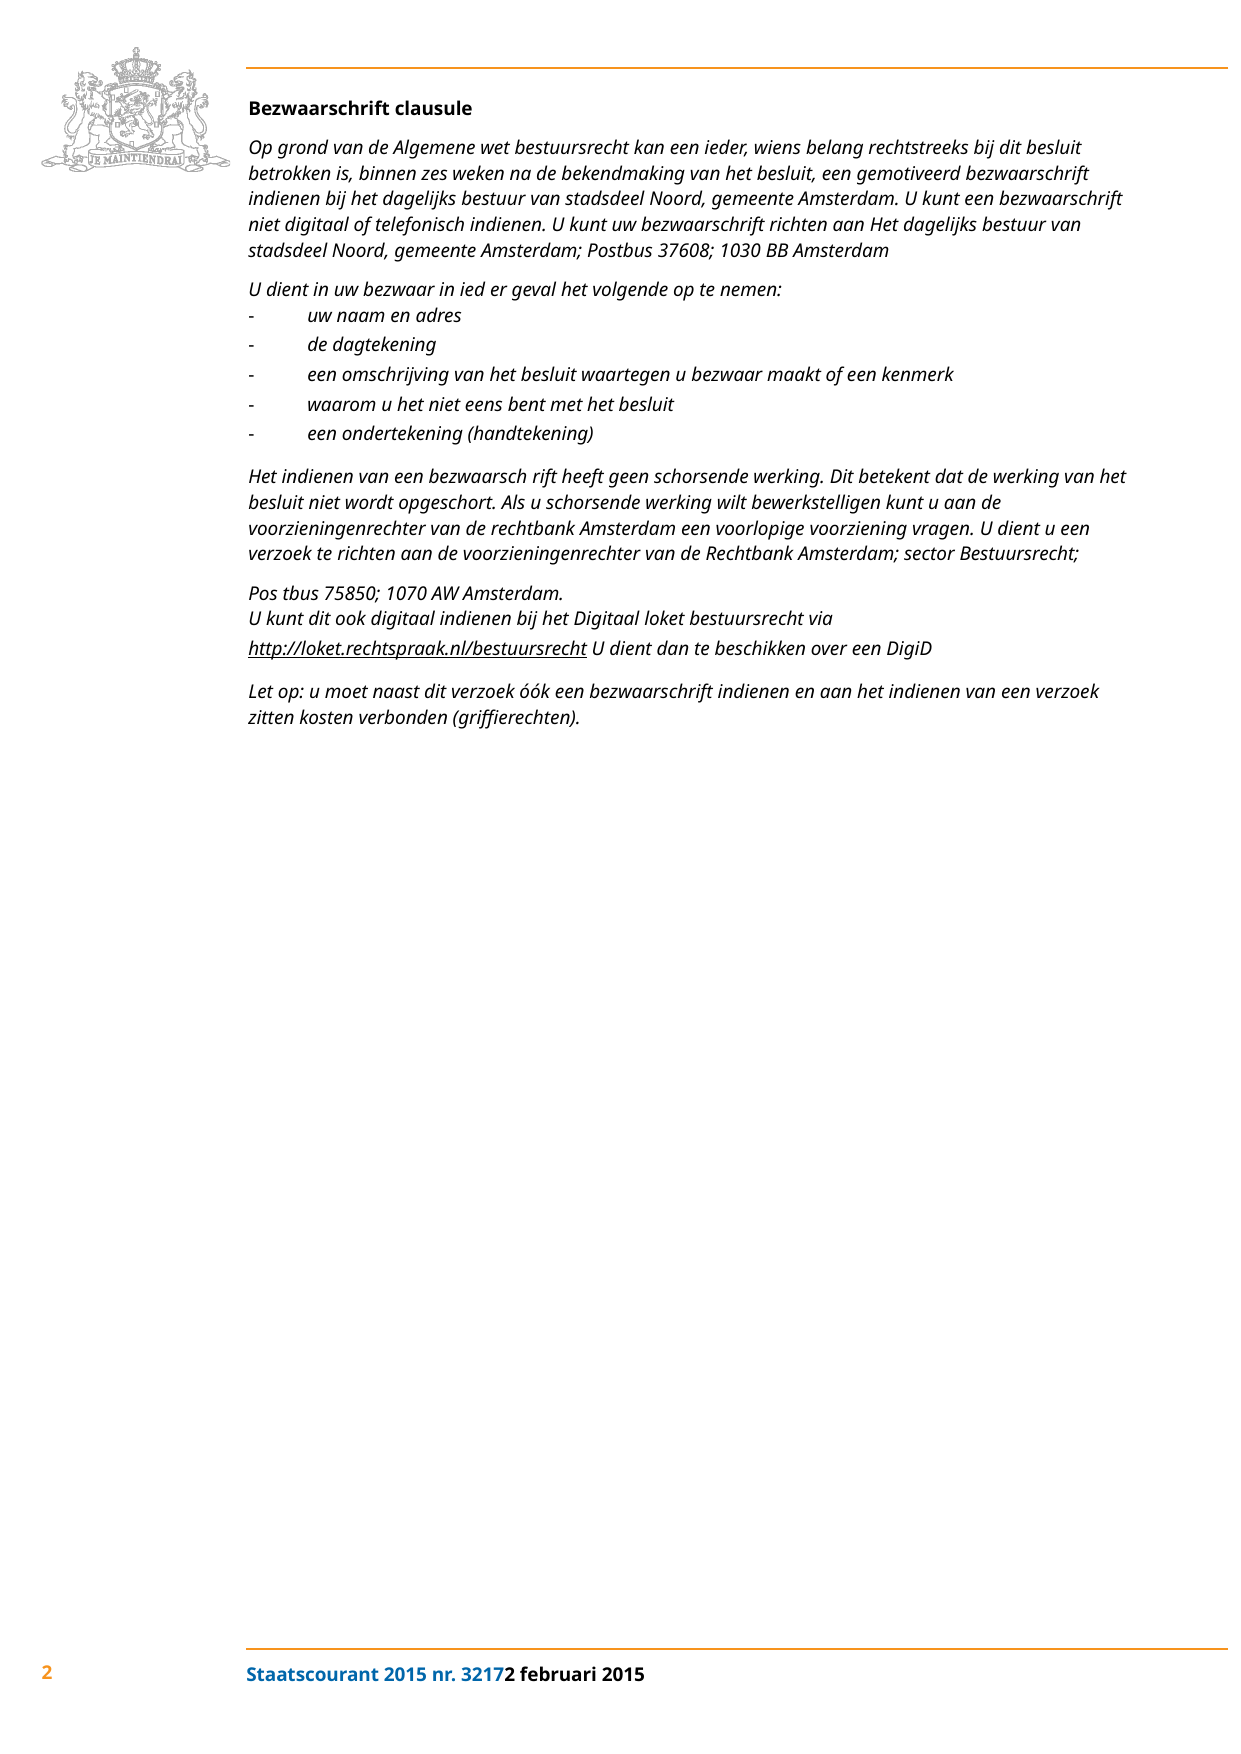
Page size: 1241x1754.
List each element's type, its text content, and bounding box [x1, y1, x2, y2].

list een omschrijving van het besluit waartegen u bezwaar maakt of een kenmerk [248, 361, 1152, 387]
text Het indienen van een bezwaarsch rift heeft geen schorsende werking. Dit betekent dat de werking van het besluit niet wordt opgeschort. Als u schorsende werking wilt bewerkstelligen kunt u aan de voorzieningenrechter van de rechtbank Amsterdam een voorlopige voorziening vragen. U dient u een verzoek te richten aan de voorzieningenrechter van de Rechtbank Amsterdam; sector Bestuursrecht; [248, 463, 1152, 566]
picture [41, 47, 231, 172]
list een ondertekening (handtekening) [248, 420, 1152, 446]
text Let op: u moet naast dit verzoek óók een bezwaarschrift indienen en aan het indienen van een verzoek zitten kosten verbonden (griffierechten). [248, 678, 1152, 730]
text Bezwaarschrift clausule [248, 95, 1152, 121]
text Op grond van de Algemene wet bestuursrecht kan een ieder, wiens belang rechtstreeks bij dit besluit betrokken is, binnen zes weken na de bekendmaking van het besluit, een gemotiveerd bezwaarschrift indienen bij het dagelijks bestuur van stadsdeel Noord, gemeente Amsterdam. U kunt een bezwaarschrift niet digitaal of telefonisch indienen. U kunt uw bezwaarschrift richten aan Het dagelijks bestuur van stadsdeel Noord, gemeente Amsterdam; Postbus 37608; 1030 BB Amsterdam [248, 134, 1152, 263]
text Pos tbus 75850; 1070 AW Amsterdam. [248, 580, 1152, 606]
list uw naam en adres [248, 302, 1152, 328]
text U kunt dit ook digitaal indienen bij het Digitaal loket bestuursrecht via http://loket.rechtspraak.nl/bestuursrecht U dient dan te beschikken over een DigiD [248, 606, 1152, 661]
text U dient in uw bezwaar in ied er geval het volgende op te nemen: [248, 276, 1152, 302]
list waarom u het niet eens bent met het besluit [248, 391, 1152, 416]
list de dagtekening [248, 332, 1152, 357]
